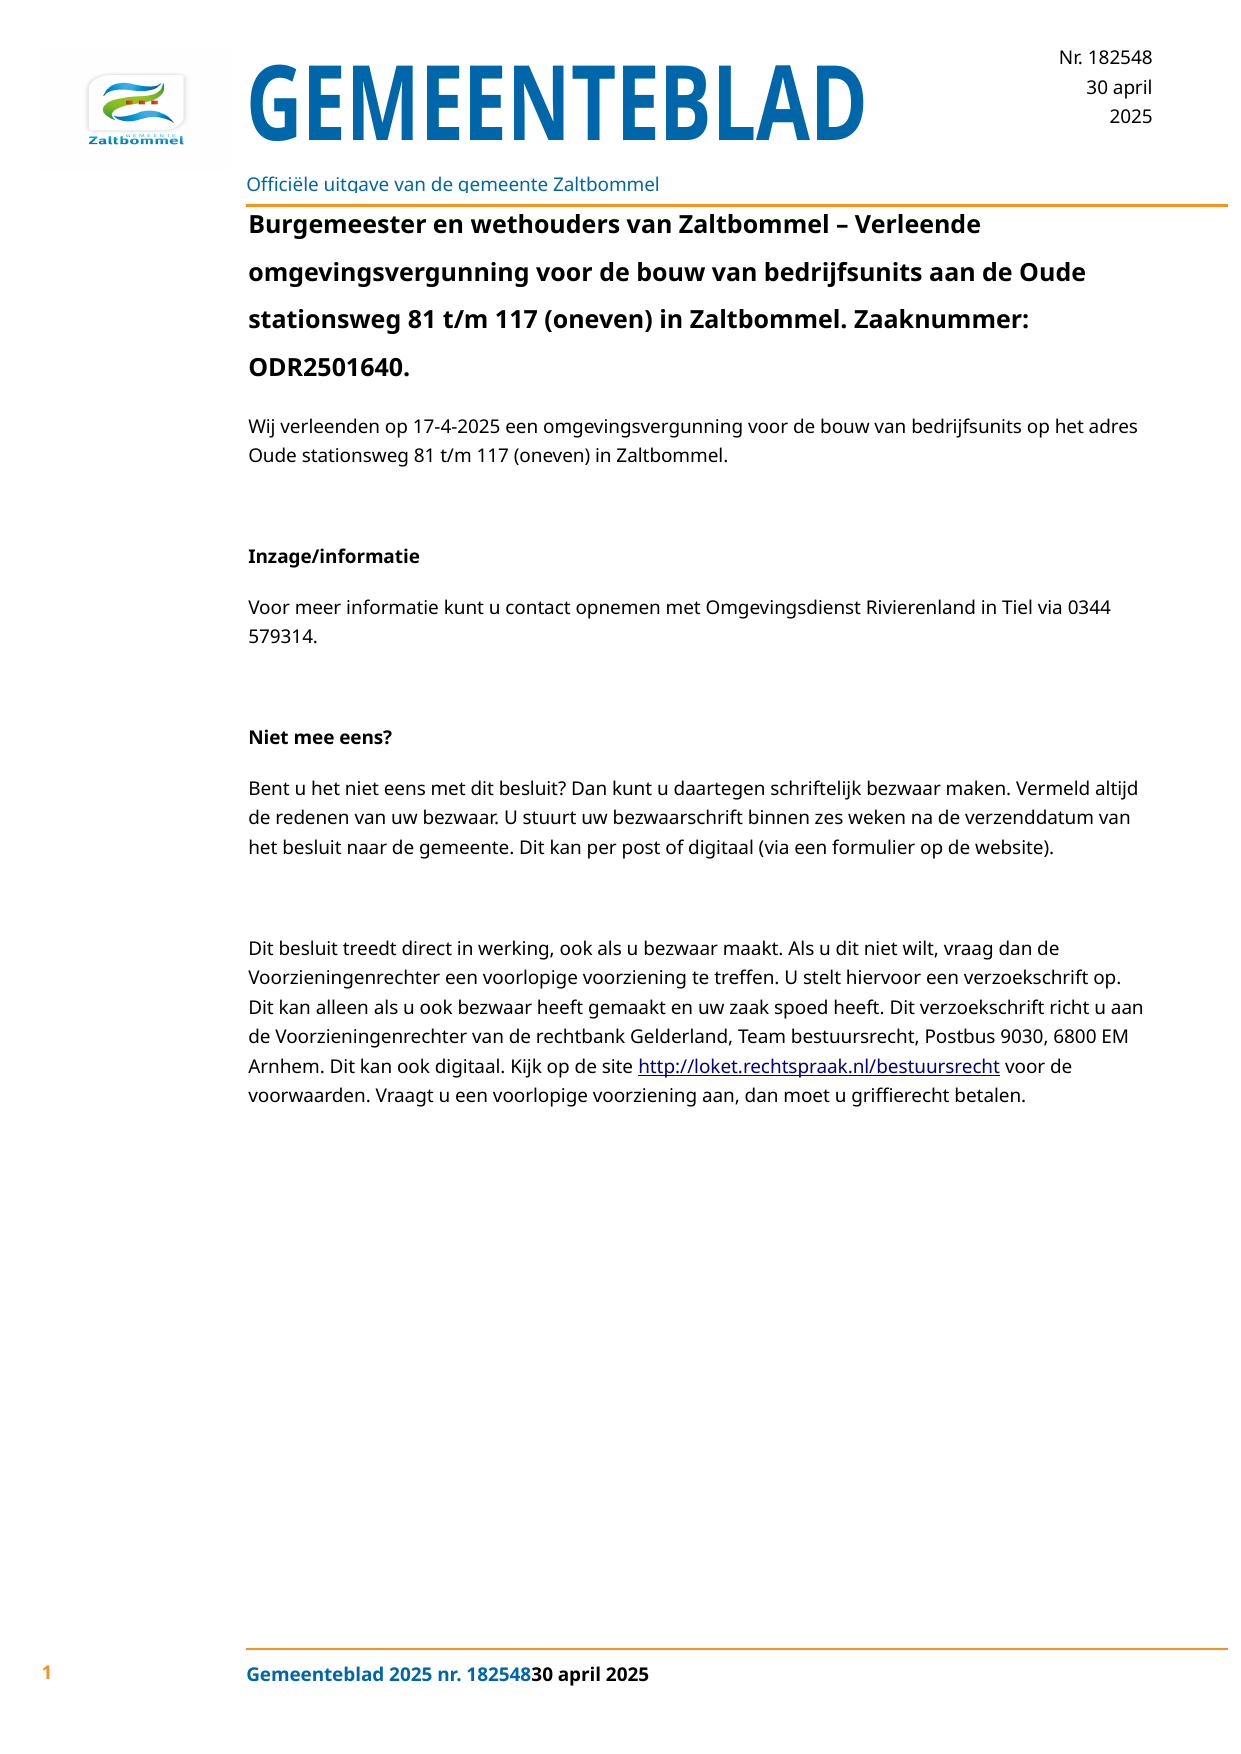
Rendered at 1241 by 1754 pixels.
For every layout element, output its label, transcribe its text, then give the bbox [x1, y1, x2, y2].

text Voor meer informatie kunt u contact opnemen met Omgevingsdienst Rivierenland in Tiel via 0344 579314. [248, 594, 1152, 649]
picture [41, 47, 231, 172]
text Bent u het niet eens met dit besluit? Dan kunt u daartegen schriftelijk bezwaar maken. Vermeld altijd de redenen van uw bezwaar. U stuurt uw bezwaarschrift binnen zes weken na de verzenddatum van het besluit naar de gemeente. Dit kan per post of digitaal (via een formulier op de website). [248, 775, 1152, 860]
text Dit besluit treedt direct in werking, ook als u bezwaar maakt. Als u dit niet wilt, vraag dan de Voorzieningenrechter een voorlopige voorziening te treffen. U stelt hiervoor een verzoekschrift op. Dit kan alleen als u ook bezwaar heeft gemaakt en uw zaak spoed heeft. Dit verzoekschrift richt u aan de Voorzieningenrechter van de rechtbank Gelderland, Team bestuursrecht, Postbus 9030, 6800 EM Arnhem. Dit kan ook digitaal. Kijk op de site http://loket.rechtspraak.nl/bestuursrecht voor de voorwaarden. Vraagt u een voorlopige voorziening aan, dan moet u griffierecht betalen. [248, 935, 1152, 1108]
text Wij verleenden op 17-4-2025 een omgevingsvergunning voor de bouw van bedrijfsunits op het adres Oude stationsweg 81 t/m 117 (oneven) in Zaltbommel. [248, 413, 1152, 468]
text Inzage/informatie [248, 543, 1152, 569]
text Niet mee eens? [248, 724, 1152, 750]
text Burgemeester en wethouders van Zaltbommel – Verleende omgevingsvergunning voor de bouw van bedrijfsunits aan de Oude stationsweg 81 t/m 117 (oneven) in Zaltbommel. Zaaknummer: ODR2501640. [248, 207, 1152, 384]
